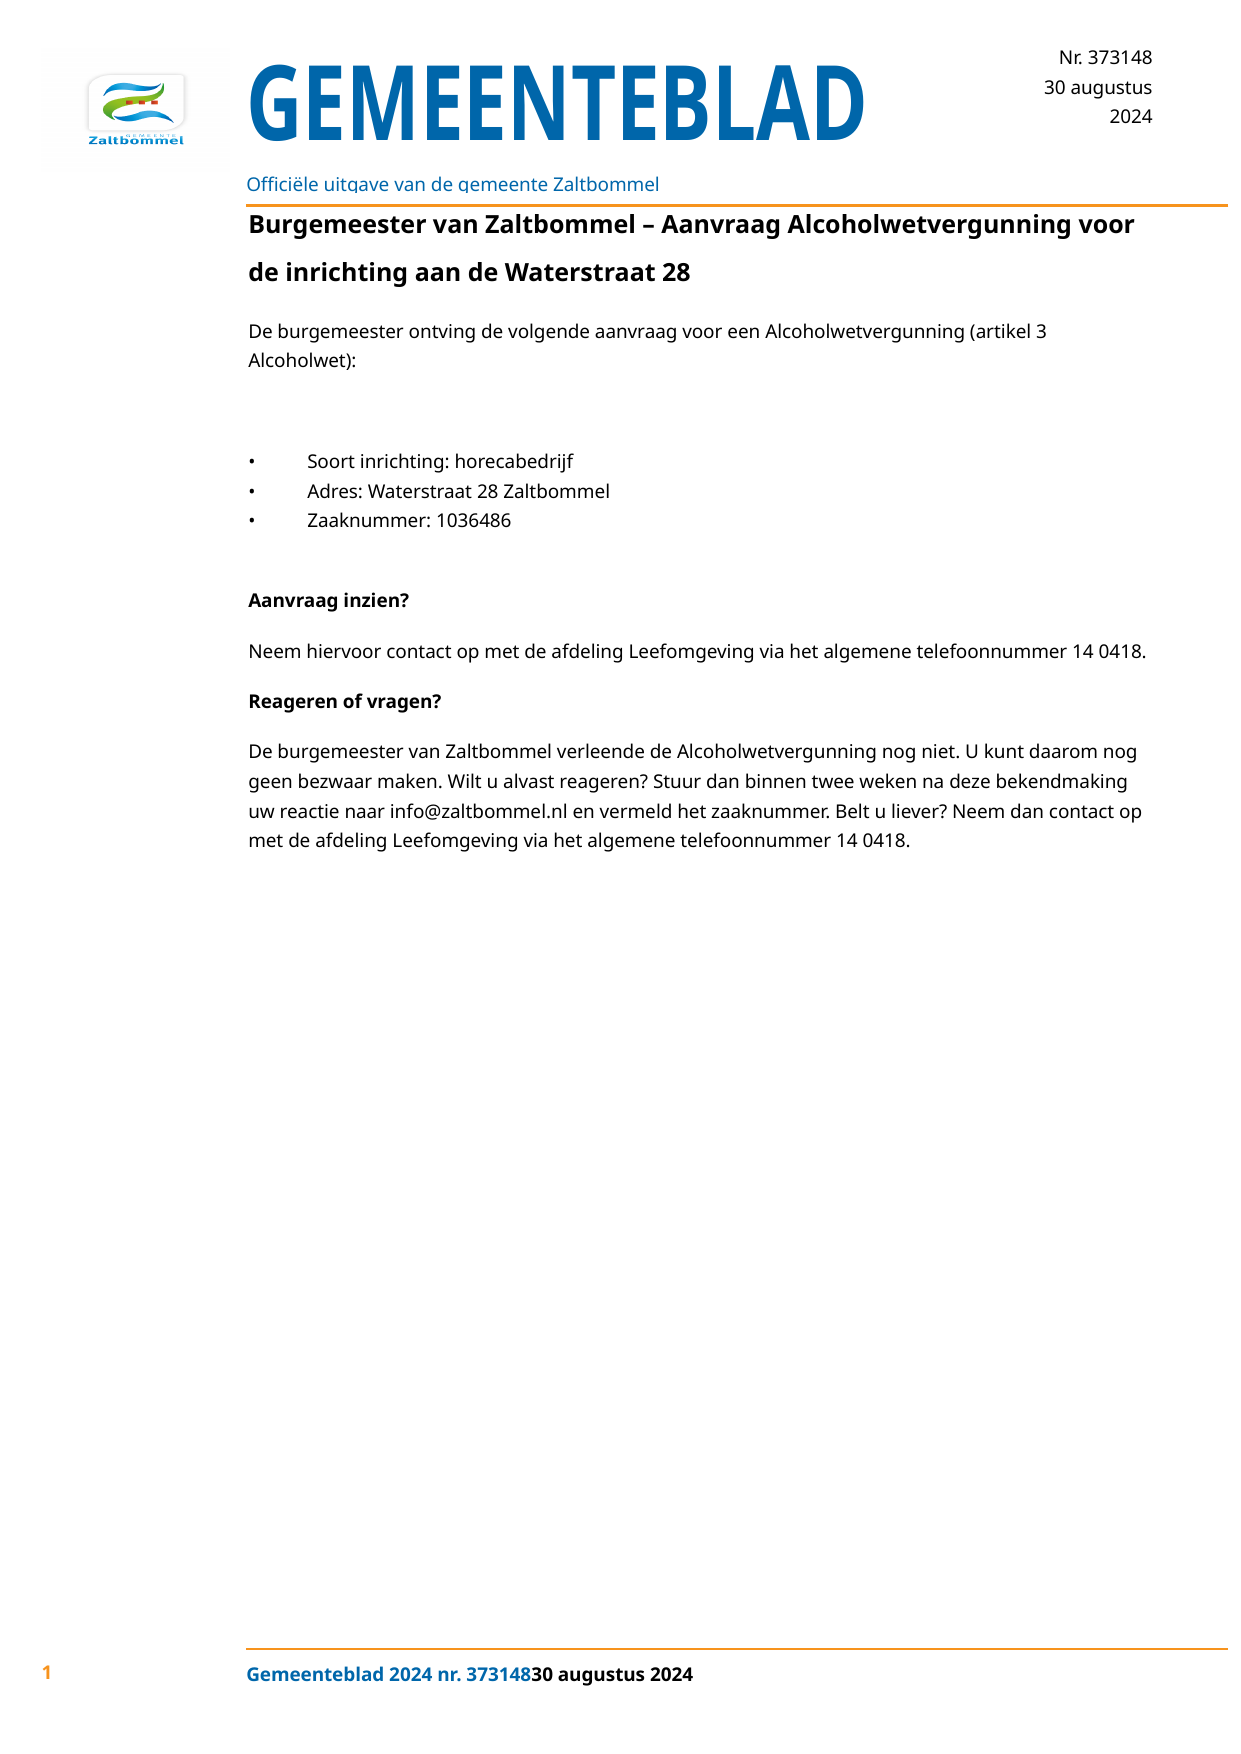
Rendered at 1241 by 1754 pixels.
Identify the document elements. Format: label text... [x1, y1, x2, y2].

list Adres: Waterstraat 28 Zaltbommel [248, 478, 1152, 504]
text De burgemeester van Zaltbommel verleende de Alcoholwetvergunning nog niet. U kunt daarom nog geen bezwaar maken. Wilt u alvast reageren? Stuur dan binnen twee weken na deze bekendmaking uw reactie naar info@zaltbommel.nl en vermeld het zaaknummer. Belt u liever? Neem dan contact op met de afdeling Leefomgeving via het algemene telefoonnummer 14 0418. [248, 739, 1152, 853]
text De burgemeester ontving de volgende aanvraag voor een Alcoholwetvergunning (artikel 3 Alcoholwet): [248, 318, 1152, 373]
text Neem hiervoor contact op met de afdeling Leefomgeving via het algemene telefoonnummer 14 0418. [248, 638, 1152, 664]
list Zaaknummer: 1036486 [248, 507, 1152, 533]
picture [41, 47, 231, 172]
text Reageren of vragen? [248, 688, 1152, 714]
list Soort inrichting: horecabedrijf [248, 448, 1152, 474]
text Burgemeester van Zaltbommel – Aanvraag Alcoholwetvergunning voor de inrichting aan de Waterstraat 28 [248, 207, 1152, 288]
text Aanvraag inzien? [248, 587, 1152, 613]
